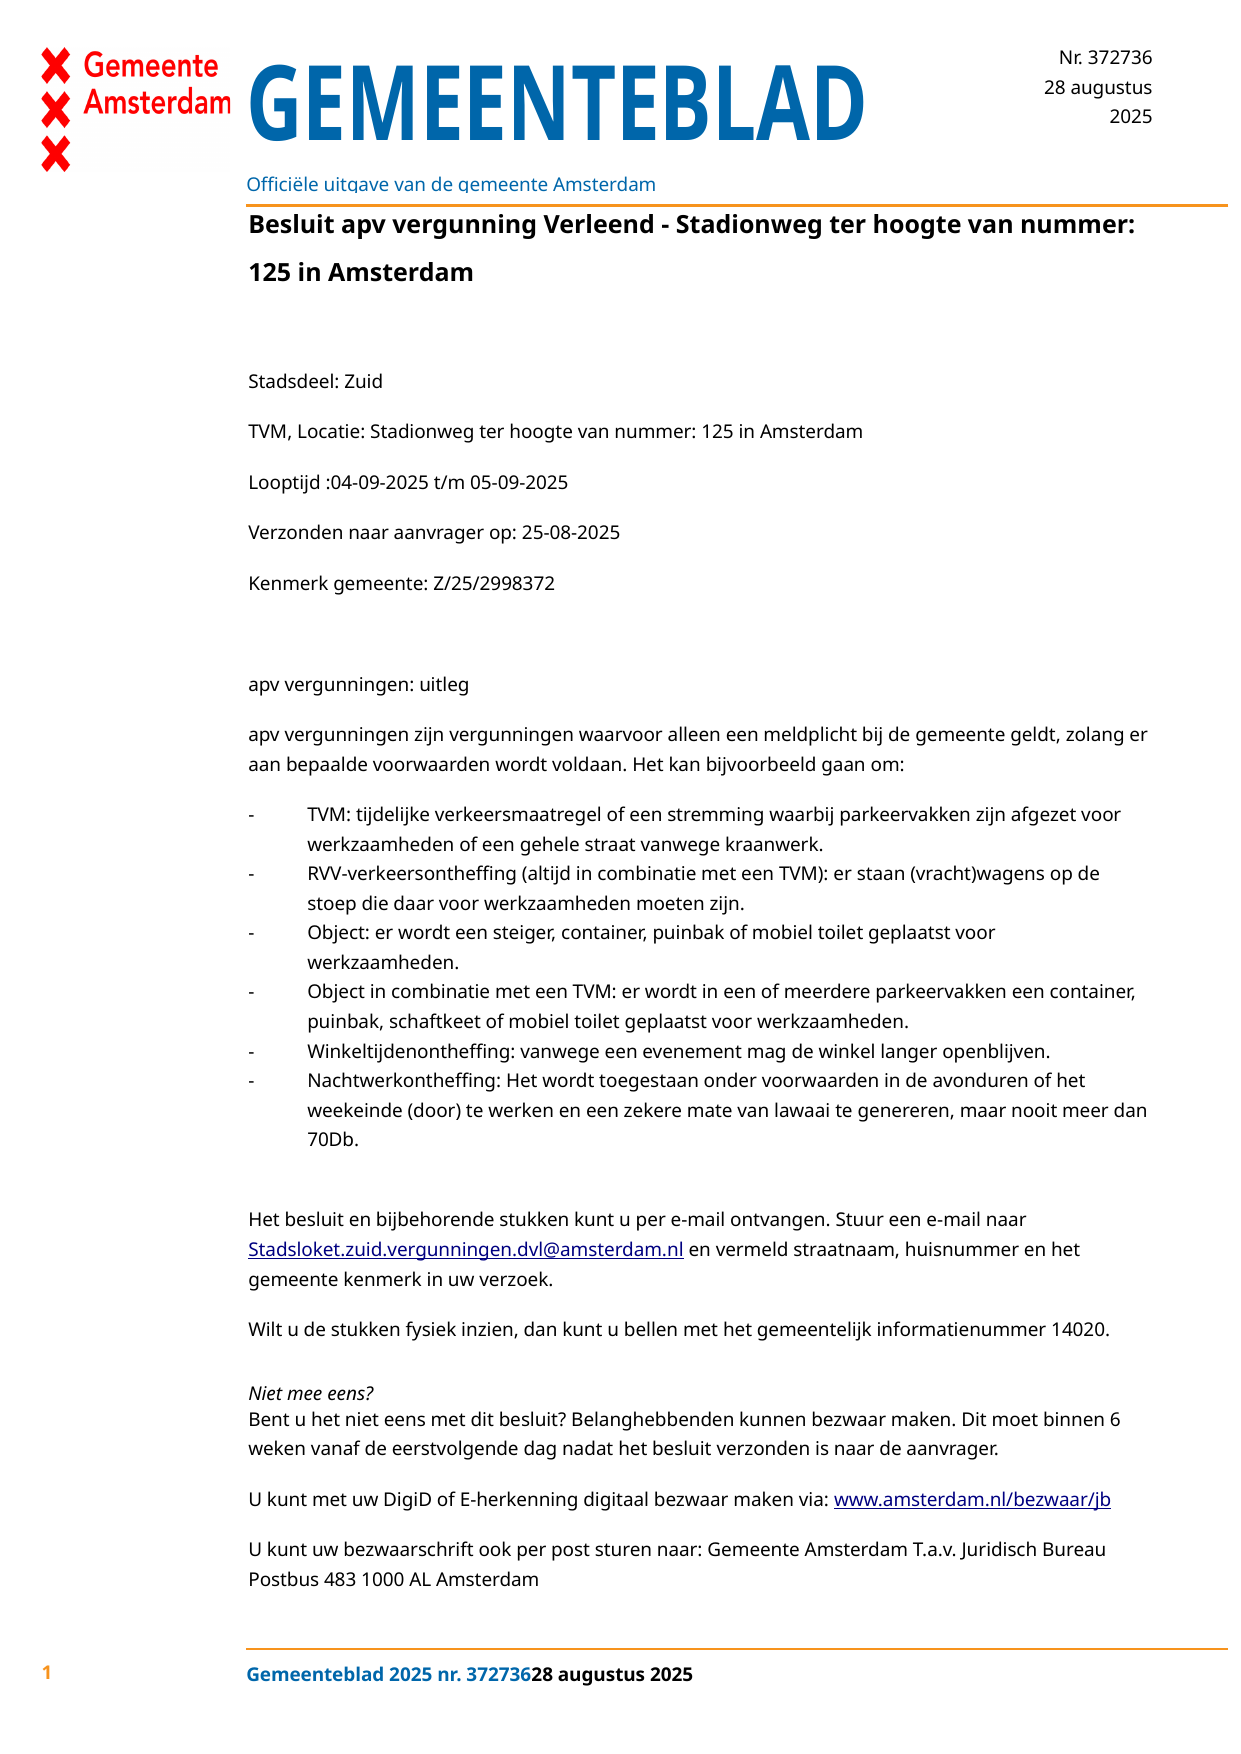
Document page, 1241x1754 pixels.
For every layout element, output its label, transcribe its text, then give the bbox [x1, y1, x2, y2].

text U kunt uw bezwaarschrift ook per post sturen naar: Gemeente Amsterdam T.a.v. Juridisch Bureau Postbus 483 1000 AL Amsterdam [248, 1536, 1152, 1592]
text apv vergunningen zijn vergunningen waarvoor alleen een meldplicht bij de gemeente geldt, zolang er aan bepaalde voorwaarden wordt voldaan. Het kan bijvoorbeeld gaan om: [248, 721, 1152, 777]
text Looptijd :04-09-2025 t/m 05-09-2025 [248, 469, 1152, 495]
text Besluit apv vergunning Verleend - Stadionweg ter hoogte van nummer: 125 in Amsterdam [248, 207, 1152, 288]
text Bent u het niet eens met dit besluit? Belanghebbenden kunnen bezwaar maken. Dit moet binnen 6 weken vanaf de eerstvolgende dag nadat het besluit verzonden is naar de aanvrager. [248, 1406, 1152, 1461]
text U kunt met uw DigiD of E-herkenning digitaal bezwaar maken via: www.amsterdam.nl/bezwaar/jb [248, 1486, 1152, 1512]
text Niet mee eens? [248, 1380, 1152, 1406]
list Nachtwerkontheffing: Het wordt toegestaan onder voorwaarden in de avonduren of het weekeinde (door) te werken en een zekere mate van lawaai te genereren, maar nooit meer dan 70Db. [248, 1067, 1152, 1152]
text Het besluit en bijbehorende stukken kunt u per e-mail ontvangen. Stuur een e-mail naar Stadsloket.zuid.vergunningen.dvl@amsterdam.nl en vermeld straatnaam, huisnummer en het gemeente kenmerk in uw verzoek. [248, 1207, 1152, 1292]
text Wilt u de stukken fysiek inzien, dan kunt u bellen met het gemeentelijk informatienummer 14020. [248, 1316, 1152, 1342]
picture [41, 47, 231, 172]
text apv vergunningen: uitleg [248, 671, 1152, 697]
text Kenmerk gemeente: Z/25/2998372 [248, 570, 1152, 596]
list RVV-verkeersontheffing (altijd in combinatie met een TVM): er staan (vracht)wagens op de stoep die daar voor werkzaamheden moeten zijn. [248, 860, 1152, 916]
text TVM, Locatie: Stadionweg ter hoogte van nummer: 125 in Amsterdam [248, 419, 1152, 444]
list TVM: tijdelijke verkeersmaatregel of een stremming waarbij parkeervakken zijn afgezet voor werkzaamheden of een gehele straat vanwege kraanwerk. [248, 801, 1152, 857]
list Object in combinatie met een TVM: er wordt in een of meerdere parkeervakken een container, puinbak, schaftkeet of mobiel toilet geplaatst voor werkzaamheden. [248, 979, 1152, 1034]
list Winkeltijdenontheffing: vanwege een evenement mag de winkel langer openblijven. [248, 1038, 1152, 1064]
list Object: er wordt een steiger, container, puinbak of mobiel toilet geplaatst voor werkzaamheden. [248, 919, 1152, 975]
text Stadsdeel: Zuid [248, 368, 1152, 394]
text Verzonden naar aanvrager op: 25-08-2025 [248, 519, 1152, 545]
